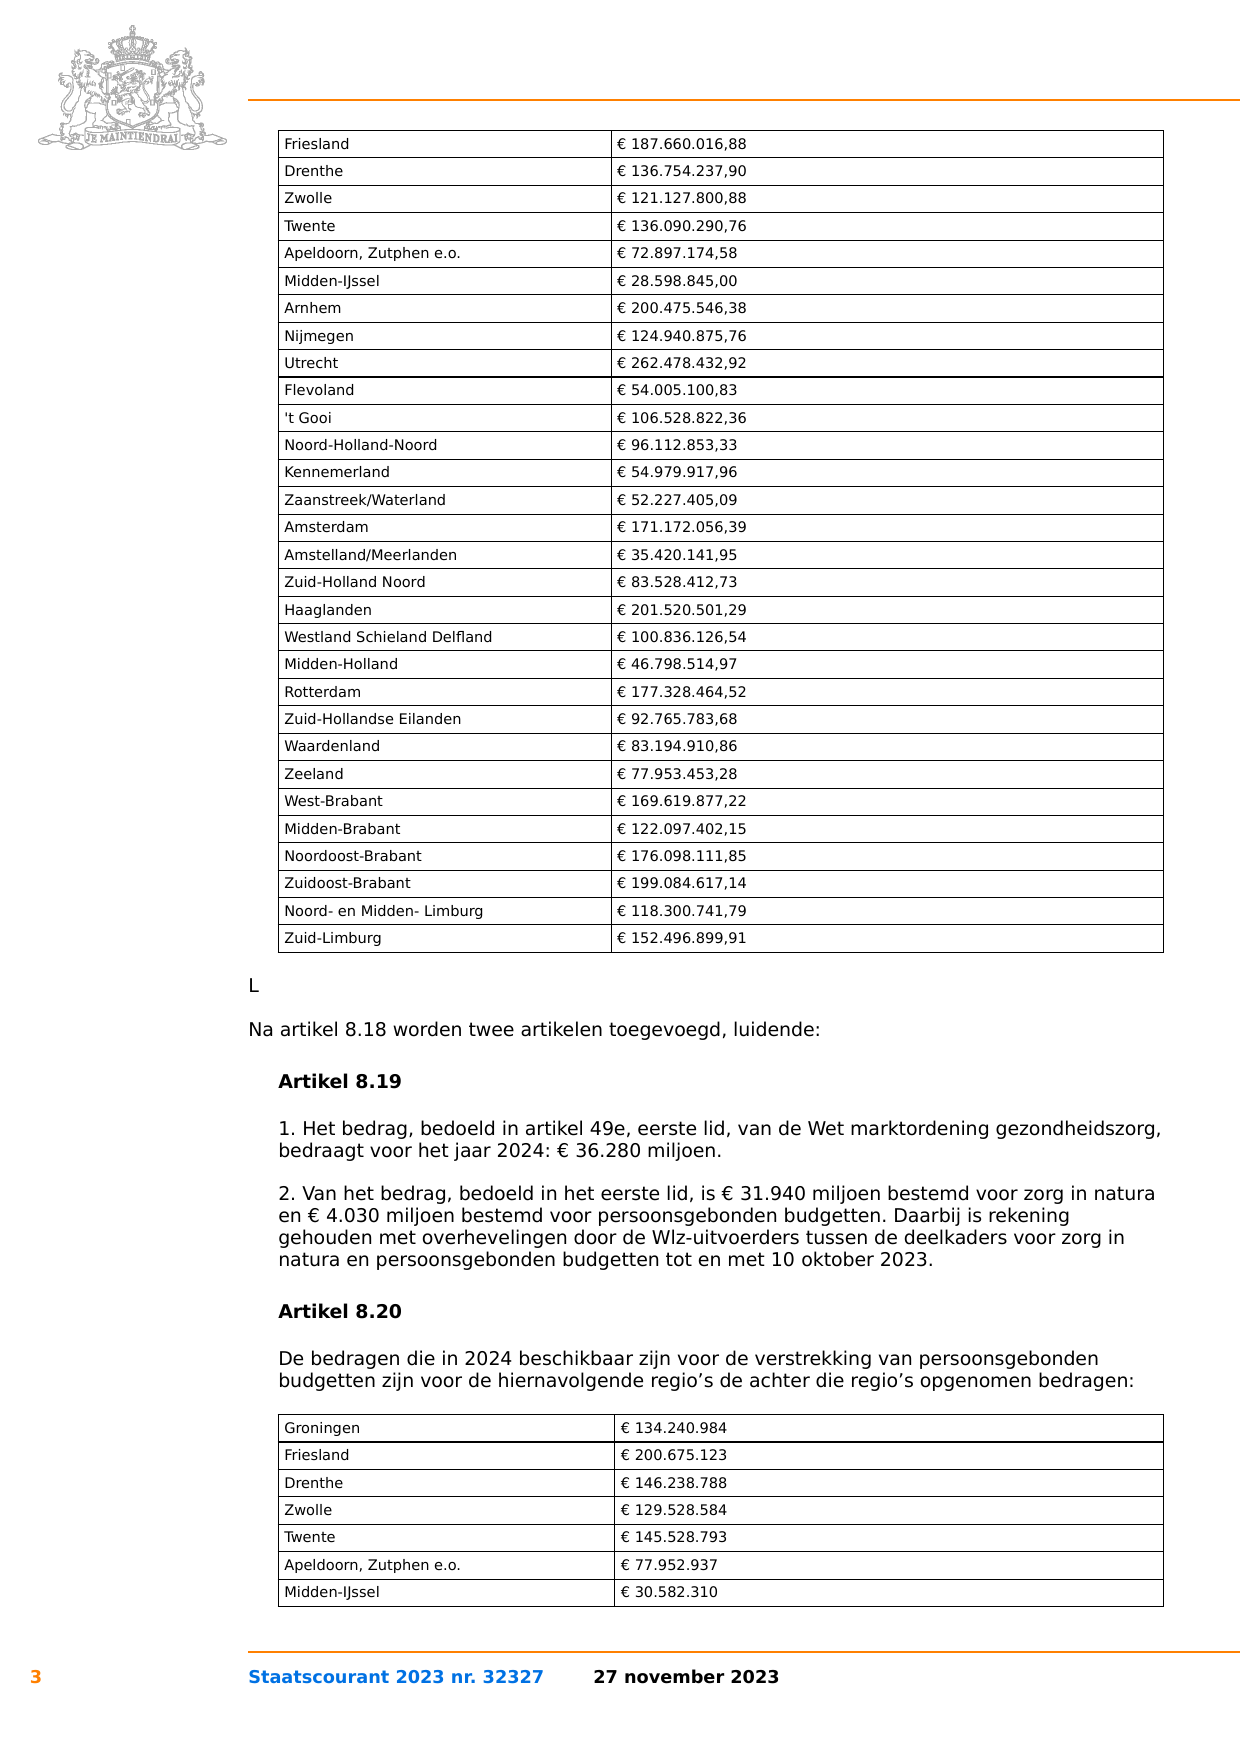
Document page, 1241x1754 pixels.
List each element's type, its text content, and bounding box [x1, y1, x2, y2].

table_cell Zuid-Holland Noord [279, 569, 611, 596]
text L [248, 975, 1163, 997]
table_cell Twente [279, 213, 611, 239]
table_cell € 83.194.910,86 [612, 734, 1163, 760]
table_cell Zaanstreek/Waterland [279, 487, 611, 513]
table_cell € 77.952.937 [615, 1552, 1163, 1578]
table_cell € 262.478.432,92 [612, 350, 1163, 376]
table_cell Zuidoost-Brabant [279, 871, 611, 897]
text 2. Van het bedrag, bedoeld in het eerste lid, is € 31.940 miljoen bestemd voor zorg in natura en € 4.030 miljoen bestemd voor persoonsgebonden budgetten. Daarbij is rekening gehouden met overhevelingen door de Wlz-uitvoerders tussen de deelkaders voor zorg in natura en persoonsgebonden budgetten tot en met 10 oktober 2023. [278, 1183, 1163, 1271]
table_cell € 177.328.464,52 [612, 679, 1163, 705]
table_cell Midden-Brabant [279, 816, 611, 842]
table_cell € 28.598.845,00 [612, 268, 1163, 294]
table_cell Nijmegen [279, 323, 611, 349]
table_cell € 52.227.405,09 [612, 487, 1163, 513]
table_cell Apeldoorn, Zutphen e.o. [279, 241, 611, 267]
table_cell Haaglanden [279, 597, 611, 623]
text Na artikel 8.18 worden twee artikelen toegevoegd, luidende: [248, 1018, 1163, 1041]
table_cell Friesland [279, 131, 611, 157]
text 1. Het bedrag, bedoeld in artikel 49e, eerste lid, van de Wet marktordening gezondheidszorg, bedraagt voor het jaar 2024: € 36.280 miljoen. [278, 1117, 1163, 1161]
picture [38, 25, 227, 150]
subtitle Artikel 8.19 [278, 1071, 1163, 1092]
table_cell Kennemerland [279, 460, 611, 486]
table_cell Amstelland/Meerlanden [279, 542, 611, 568]
table_cell € 30.582.310 [615, 1580, 1163, 1606]
table_cell Noordoost-Brabant [279, 843, 611, 869]
subtitle Artikel 8.20 [278, 1301, 1163, 1323]
table_cell € 121.127.800,88 [612, 186, 1163, 212]
table_cell Rotterdam [279, 679, 611, 705]
table_cell € 199.084.617,14 [612, 871, 1163, 897]
table_cell Twente [279, 1525, 614, 1551]
table_cell Amsterdam [279, 515, 611, 541]
table_cell € 136.754.237,90 [612, 158, 1163, 185]
table_cell Zwolle [279, 1497, 614, 1524]
table_cell Midden-IJssel [279, 268, 611, 294]
table_cell Zuid-Hollandse Eilanden [279, 706, 611, 733]
table_cell € 187.660.016,88 [612, 131, 1163, 157]
table_cell Westland Schieland Delfland [279, 624, 611, 650]
table_cell € 54.005.100,83 [612, 378, 1163, 404]
table_cell € 96.112.853,33 [612, 432, 1163, 459]
table_cell € 54.979.917,96 [612, 460, 1163, 486]
table_cell € 200.475.546,38 [612, 295, 1163, 322]
table_cell € 176.098.111,85 [612, 843, 1163, 869]
table_cell Noord- en Midden- Limburg [279, 898, 611, 924]
table_cell € 46.798.514,97 [612, 651, 1163, 678]
table_cell Flevoland [279, 378, 611, 404]
table_cell € 146.238.788 [615, 1470, 1163, 1496]
table_cell Apeldoorn, Zutphen e.o. [279, 1552, 614, 1578]
table_cell € 106.528.822,36 [612, 405, 1163, 431]
table_cell € 171.172.056,39 [612, 515, 1163, 541]
text De bedragen die in 2024 beschikbaar zijn voor de verstrekking van persoonsgebonden budgetten zijn voor de hiernavolgende regio’s de achter die regio’s opgenomen bedragen: [278, 1348, 1163, 1392]
table_cell Zwolle [279, 186, 611, 212]
table_cell € 124.940.875,76 [612, 323, 1163, 349]
table_cell € 92.765.783,68 [612, 706, 1163, 733]
table_cell Friesland [279, 1443, 614, 1469]
table_cell € 201.520.501,29 [612, 597, 1163, 623]
table_cell Drenthe [279, 1470, 614, 1496]
table_cell € 122.097.402,15 [612, 816, 1163, 842]
table_cell € 145.528.793 [615, 1525, 1163, 1551]
table_cell € 77.953.453,28 [612, 761, 1163, 787]
table_cell Utrecht [279, 350, 611, 376]
table_cell € 83.528.412,73 [612, 569, 1163, 596]
table_cell Midden-IJssel [279, 1580, 614, 1606]
table_cell € 200.675.123 [615, 1443, 1163, 1469]
table_cell Drenthe [279, 158, 611, 185]
table_header € 134.240.984 [615, 1415, 1163, 1441]
table_cell € 118.300.741,79 [612, 898, 1163, 924]
table_cell Arnhem [279, 295, 611, 322]
table_cell € 152.496.899,91 [612, 925, 1163, 952]
table_cell € 129.528.584 [615, 1497, 1163, 1524]
table_cell € 136.090.290,76 [612, 213, 1163, 239]
table_cell € 100.836.126,54 [612, 624, 1163, 650]
table_cell 't Gooi [279, 405, 611, 431]
table_cell € 72.897.174,58 [612, 241, 1163, 267]
table_cell Zeeland [279, 761, 611, 787]
table_cell € 169.619.877,22 [612, 789, 1163, 815]
table_cell Midden-Holland [279, 651, 611, 678]
table_cell Waardenland [279, 734, 611, 760]
table_header Groningen [279, 1415, 614, 1441]
table_cell West-Brabant [279, 789, 611, 815]
table_cell € 35.420.141,95 [612, 542, 1163, 568]
table_cell Zuid-Limburg [279, 925, 611, 952]
table_cell Noord-Holland-Noord [279, 432, 611, 459]
